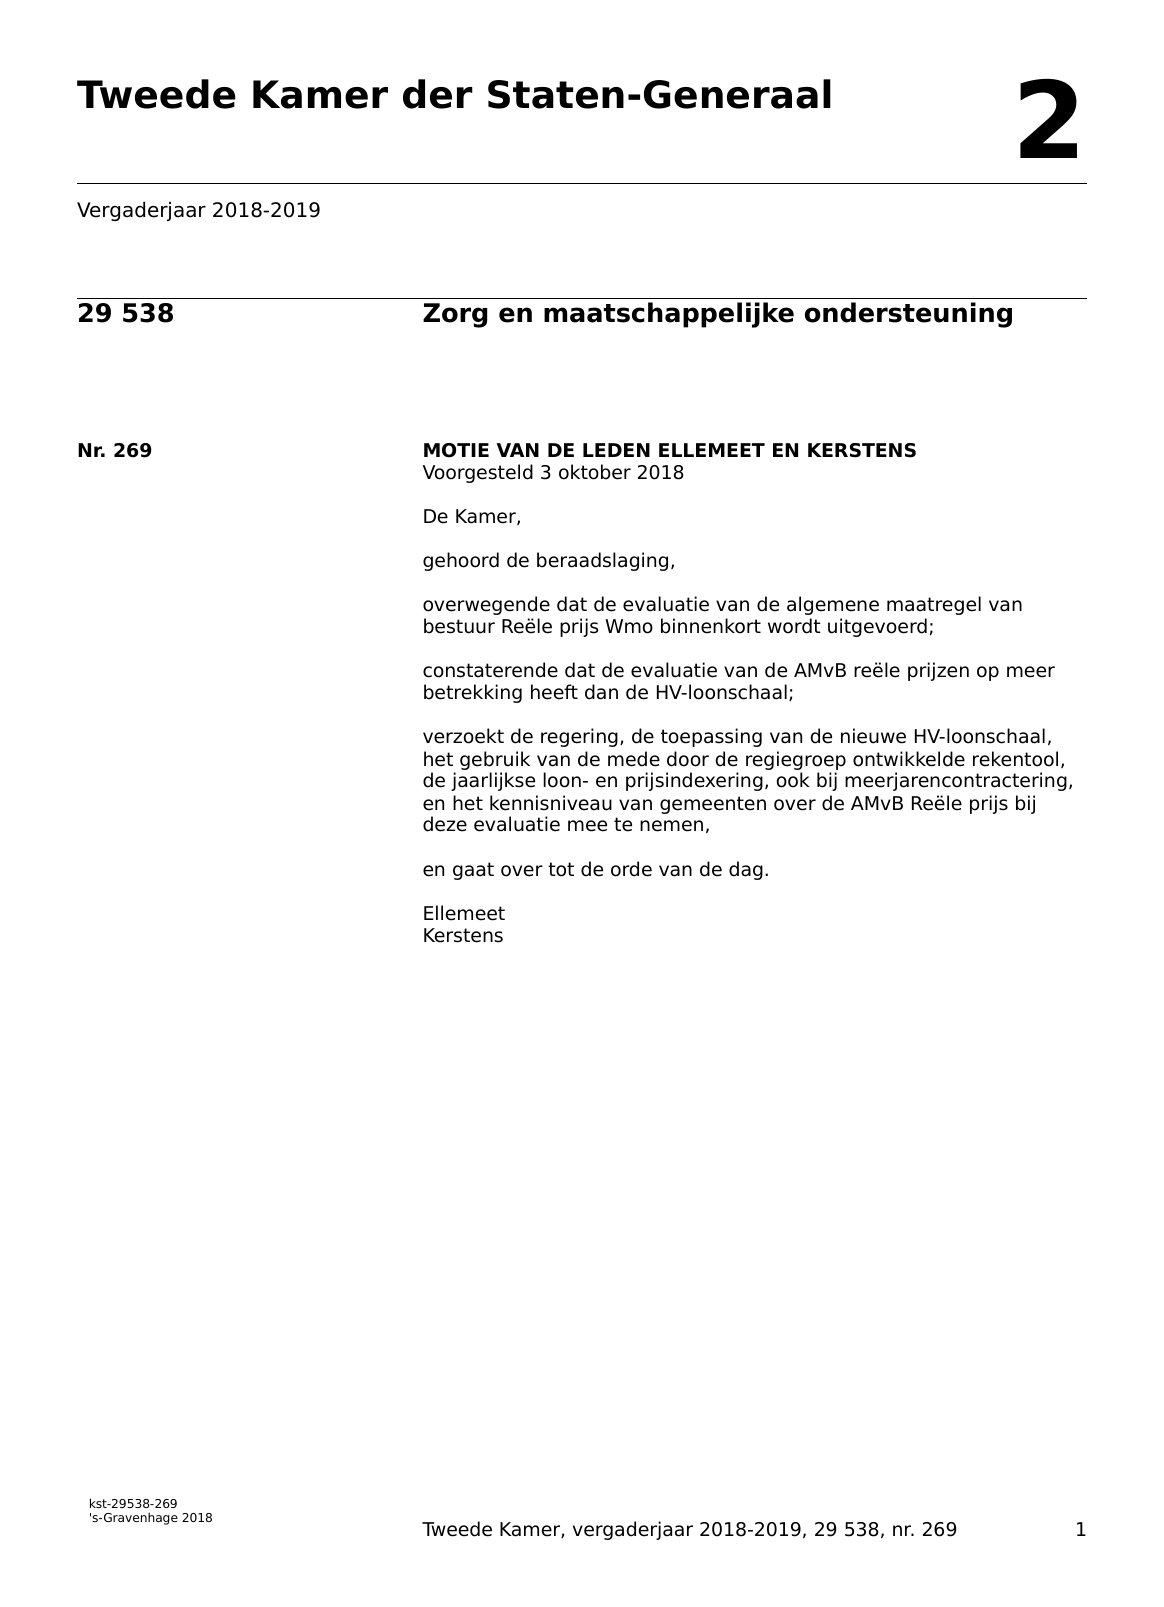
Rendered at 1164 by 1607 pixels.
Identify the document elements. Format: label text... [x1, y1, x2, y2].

text Kerstens [422, 925, 1087, 947]
text constaterende dat de evaluatie van de AMvB reële prijzen op meer betrekking heeft dan de HV-loonschaal; [422, 660, 1087, 704]
text 's-Gravenhage 2018 [88, 1511, 323, 1525]
subtitle Nr. 269 MOTIE VAN DE LEDEN ELLEMEET EN KERSTENS [77, 440, 1087, 462]
text Ellemeet [422, 903, 1087, 925]
text verzoekt de regering, de toepassing van de nieuwe HV-loonschaal, het gebruik van de mede door de regiegroep ontwikkelde rekentool, de jaarlijkse loon- en prijsindexering, ook bij meerjarencontractering, en het kennisniveau van gemeenten over de AMvB Reële prijs bij deze evaluatie mee te nemen, [422, 726, 1087, 836]
text en gaat over tot de orde van de dag. [422, 858, 1087, 881]
table_header 2 [886, 59, 1087, 183]
subtitle 29 538 Zorg en maatschappelijke ondersteuning [77, 299, 1087, 329]
table_cell Vergaderjaar 2018-2019 [77, 184, 1087, 298]
text gehoord de beraadslaging, [422, 550, 1087, 572]
text De Kamer, [422, 506, 1087, 528]
text kst-29538-269 [88, 1497, 323, 1511]
table_header Tweede Kamer der Staten-Generaal [77, 59, 886, 183]
text overwegende dat de evaluatie van de algemene maatregel van bestuur Reële prijs Wmo binnenkort wordt uitgevoerd; [422, 594, 1087, 638]
text Voorgesteld 3 oktober 2018 [422, 462, 1087, 484]
